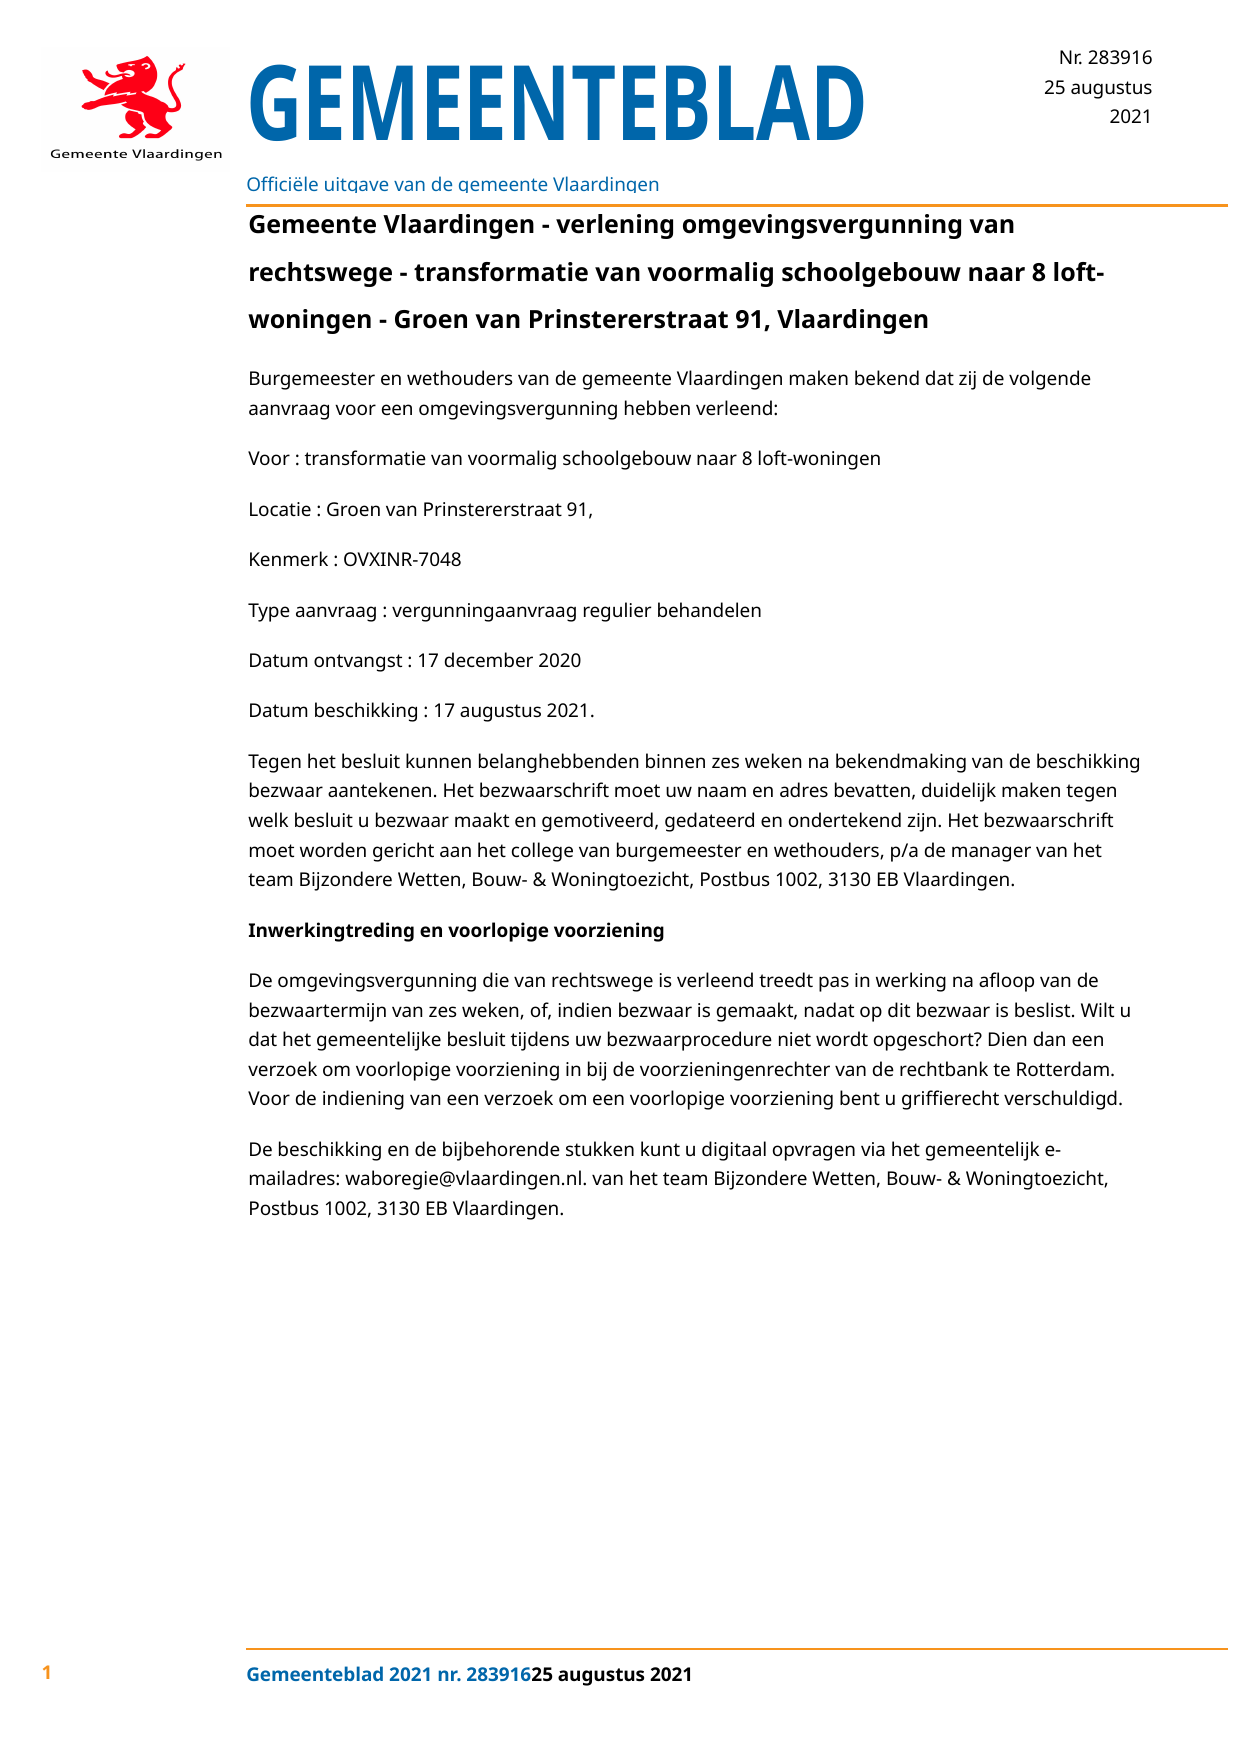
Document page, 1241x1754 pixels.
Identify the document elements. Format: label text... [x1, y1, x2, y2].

text Locatie : Groen van Prinstererstraat 91, [248, 496, 1152, 522]
text De omgevingsvergunning die van rechtswege is verleend treedt pas in werking na afloop van de bezwaartermijn van zes weken, of, indien bezwaar is gemaakt, nadat op dit bezwaar is beslist. Wilt u dat het gemeentelijke besluit tijdens uw bezwaarprocedure niet wordt opgeschort? Dien dan een verzoek om voorlopige voorziening in bij de voorzieningenrechter van de rechtbank te Rotterdam. Voor de indiening van een verzoek om een voorlopige voorziening bent u griffierecht verschuldigd. [248, 967, 1152, 1111]
text De beschikking en de bijbehorende stukken kunt u digitaal opvragen via het gemeentelijk e-mailadres: waboregie@vlaardingen.nl. van het team Bijzondere Wetten, Bouw- & Woningtoezicht, Postbus 1002, 3130 EB Vlaardingen. [248, 1136, 1152, 1221]
text Voor : transformatie van voormalig schoolgebouw naar 8 loft-woningen [248, 446, 1152, 471]
text Gemeente Vlaardingen - verlening omgevingsvergunning van rechtswege - transformatie van voormalig schoolgebouw naar 8 loft-woningen - Groen van Prinstererstraat 91, Vlaardingen [248, 207, 1152, 336]
text Tegen het besluit kunnen belanghebbenden binnen zes weken na bekendmaking van de beschikking bezwaar aantekenen. Het bezwaarschrift moet uw naam en adres bevatten, duidelijk maken tegen welk besluit u bezwaar maakt en gemotiveerd, gedateerd en ondertekend zijn. Het bezwaarschrift moet worden gericht aan het college van burgemeester en wethouders, p/a de manager van het team Bijzondere Wetten, Bouw- & Woningtoezicht, Postbus 1002, 3130 EB Vlaardingen. [248, 748, 1152, 892]
text Burgemeester en wethouders van de gemeente Vlaardingen maken bekend dat zij de volgende aanvraag voor een omgevingsvergunning hebben verleend: [248, 366, 1152, 421]
picture [41, 47, 231, 172]
text Inwerkingtreding en voorlopige voorziening [248, 917, 1152, 942]
text Datum beschikking : 17 augustus 2021. [248, 698, 1152, 723]
text Type aanvraag : vergunningaanvraag regulier behandelen [248, 597, 1152, 622]
text Kenmerk : OVXINR-7048 [248, 546, 1152, 572]
text Datum ontvangst : 17 december 2020 [248, 647, 1152, 673]
